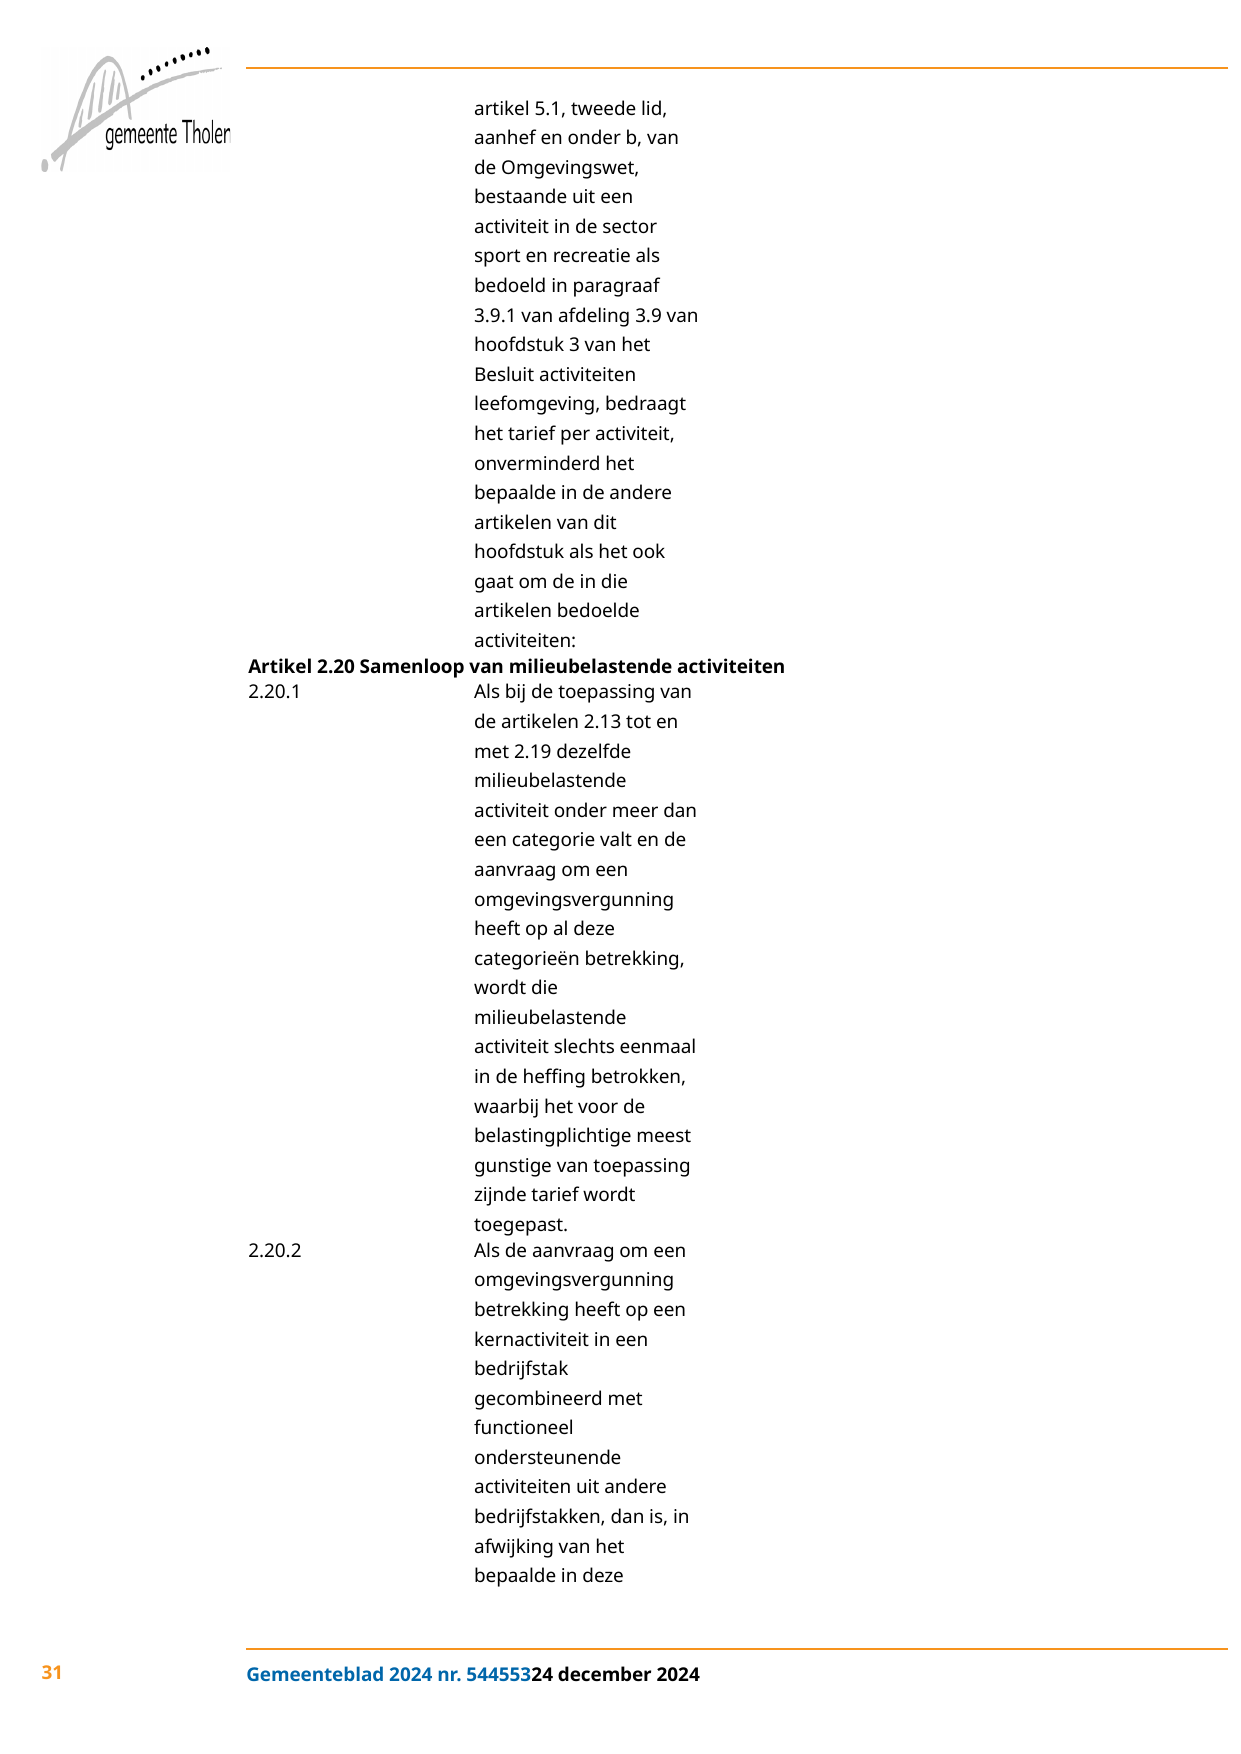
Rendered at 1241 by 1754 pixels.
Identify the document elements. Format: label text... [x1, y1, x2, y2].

table_cell [926, 1237, 1152, 1588]
table_cell Als bij de toepassing van de artikelen 2.13 tot en met 2.19 dezelfde milieubelastende activiteit onder meer dan een categorie valt en de aanvraag om een omgevingsvergunning heeft op al deze categorieën betrekking, wordt die milieubelastende activiteit slechts eenmaal in de heffing betrokken, waarbij het voor de belastingplichtige meest gunstige van toepassing zijnde tarief wordt toegepast. [474, 679, 700, 1237]
picture [41, 47, 231, 172]
table_cell Als de aanvraag om een omgevingsvergunning betrekking heeft op een kernactiviteit in een bedrijfstak gecombineerd met functioneel ondersteunende activiteiten uit andere bedrijfstakken, dan is, in afwijking van het bepaalde in deze [474, 1237, 700, 1588]
table_cell artikel 5.1, tweede lid, aanhef en onder b, van de Omgevingswet, bestaande uit een activiteit in de sector sport en recreatie als bedoeld in paragraaf 3.9.1 van afdeling 3.9 van hoofdstuk 3 van het Besluit activiteiten leefomgeving, bedraagt het tarief per activiteit, onverminderd het bepaalde in de andere artikelen van dit hoofdstuk als het ook gaat om de in die artikelen bedoelde activiteiten: [474, 95, 700, 653]
table_cell [700, 679, 926, 1237]
table_cell 2.20.1 [248, 679, 474, 1237]
table_cell [926, 679, 1152, 1237]
table_cell [248, 95, 474, 653]
table_cell [700, 1237, 926, 1588]
table_cell [700, 95, 926, 653]
table_cell [926, 95, 1152, 653]
table_cell Artikel 2.20 Samenloop van milieubelastende activiteiten [248, 653, 1152, 679]
table_cell 2.20.2 [248, 1237, 474, 1588]
